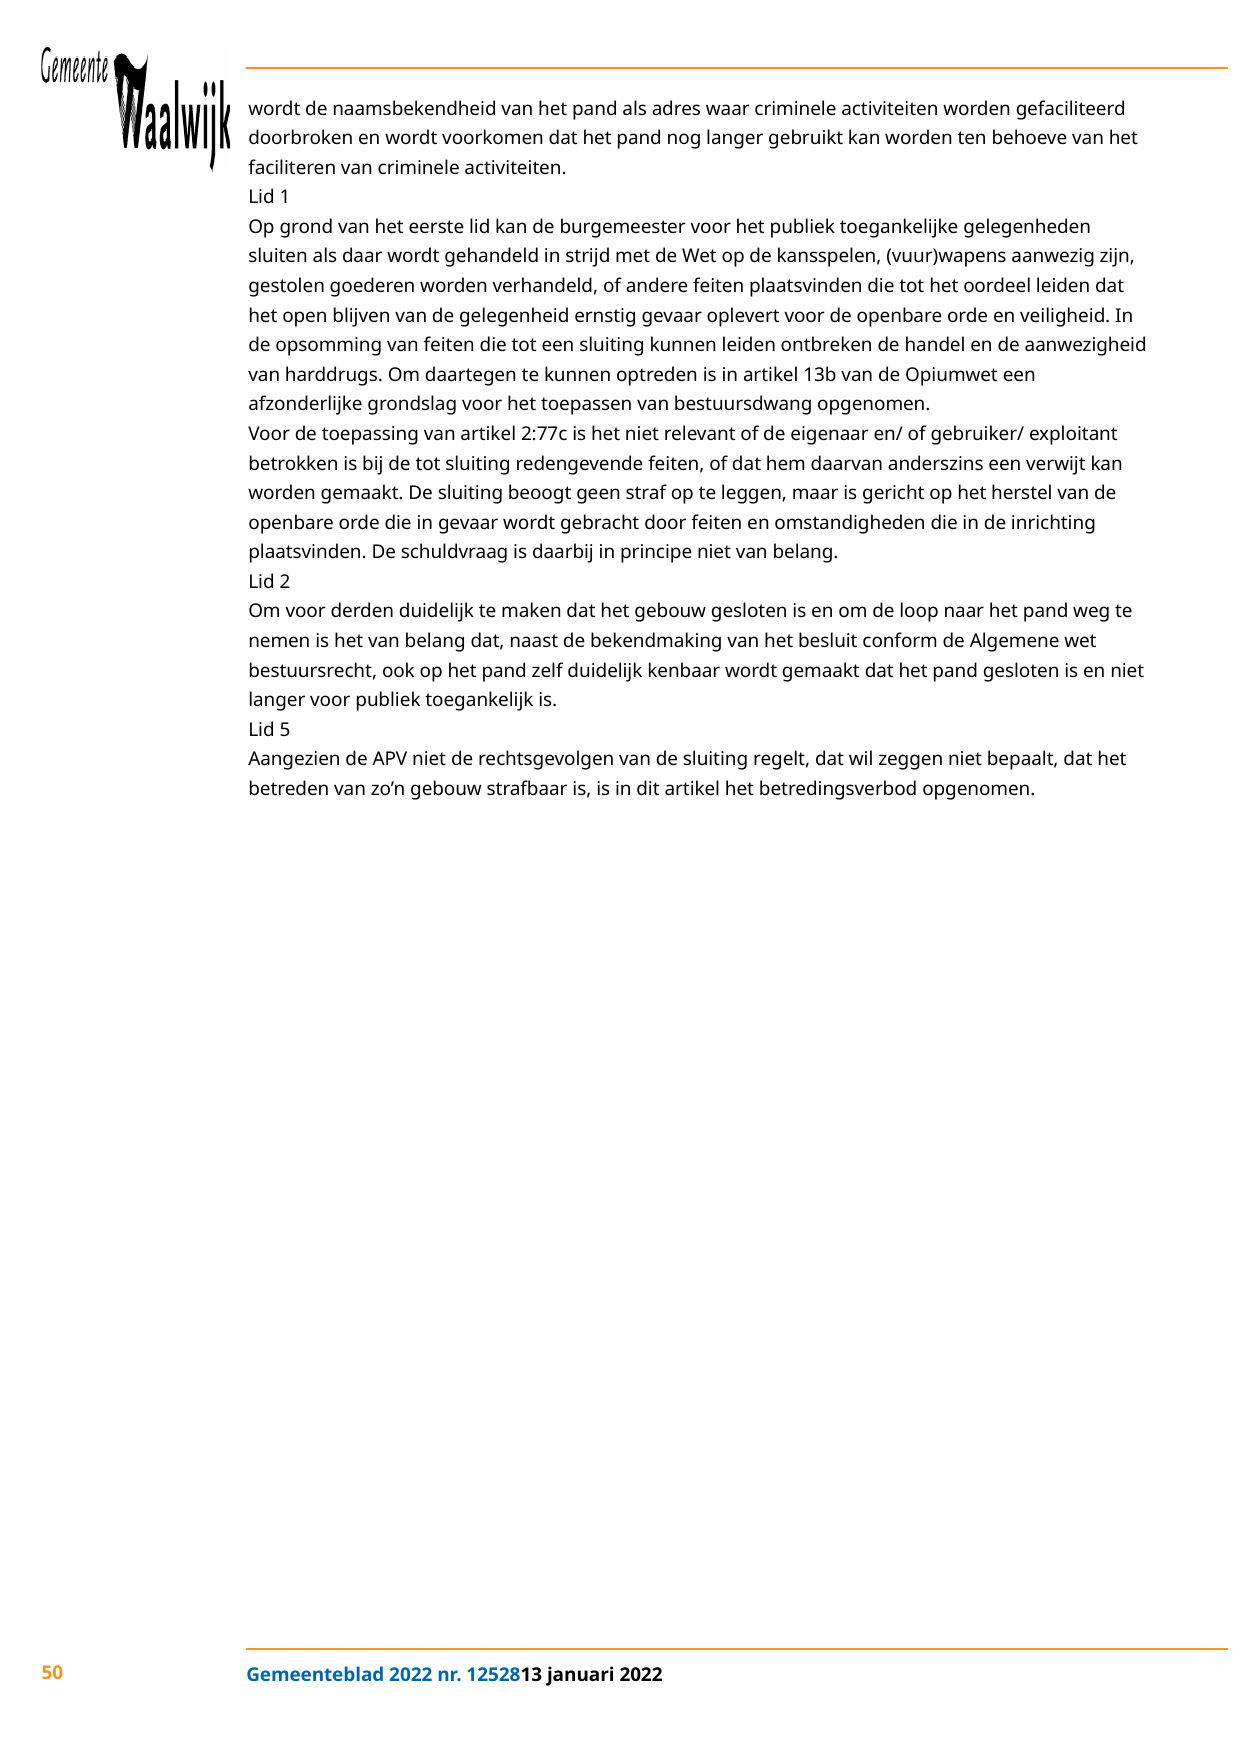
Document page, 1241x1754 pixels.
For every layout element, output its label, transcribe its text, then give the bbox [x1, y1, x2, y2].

text Lid 5 [248, 716, 1152, 742]
text Om voor derden duidelijk te maken dat het gebouw gesloten is en om de loop naar het pand weg te nemen is het van belang dat, naast de bekendmaking van het besluit conform de Algemene wet bestuursrecht, ook op het pand zelf duidelijk kenbaar wordt gemaakt dat het pand gesloten is en niet langer voor publiek toegankelijk is. [248, 598, 1152, 712]
picture [41, 47, 231, 172]
text Lid 2 [248, 568, 1152, 594]
text Voor de toepassing van artikel 2:77c is het niet relevant of de eigenaar en/ of gebruiker/ exploitant betrokken is bij de tot sluiting redengevende feiten, of dat hem daarvan anderszins een verwijt kan worden gemaakt. De sluiting beoogt geen straf op te leggen, maar is gericht op het herstel van de openbare orde die in gevaar wordt gebracht door feiten en omstandigheden die in de inrichting plaatsvinden. De schuldvraag is daarbij in principe niet van belang. [248, 420, 1152, 564]
text Op grond van het eerste lid kan de burgemeester voor het publiek toegankelijke gelegenheden sluiten als daar wordt gehandeld in strijd met de Wet op de kansspelen, (vuur)wapens aanwezig zijn, gestolen goederen worden verhandeld, of andere feiten plaatsvinden die tot het oordeel leiden dat het open blijven van de gelegenheid ernstig gevaar oplevert voor de openbare orde en veiligheid. In de opsomming van feiten die tot een sluiting kunnen leiden ontbreken de handel en de aanwezigheid van harddrugs. Om daartegen te kunnen optreden is in artikel 13b van de Opiumwet een afzonderlijke grondslag voor het toepassen van bestuursdwang opgenomen. [248, 213, 1152, 416]
text wordt de naamsbekendheid van het pand als adres waar criminele activiteiten worden gefaciliteerd doorbroken en wordt voorkomen dat het pand nog langer gebruikt kan worden ten behoeve van het faciliteren van criminele activiteiten. [248, 95, 1152, 180]
text Lid 1 [248, 183, 1152, 209]
text Aangezien de APV niet de rechtsgevolgen van de sluiting regelt, dat wil zeggen niet bepaalt, dat het betreden van zo’n gebouw strafbaar is, is in dit artikel het betredingsverbod opgenomen. [248, 746, 1152, 801]
